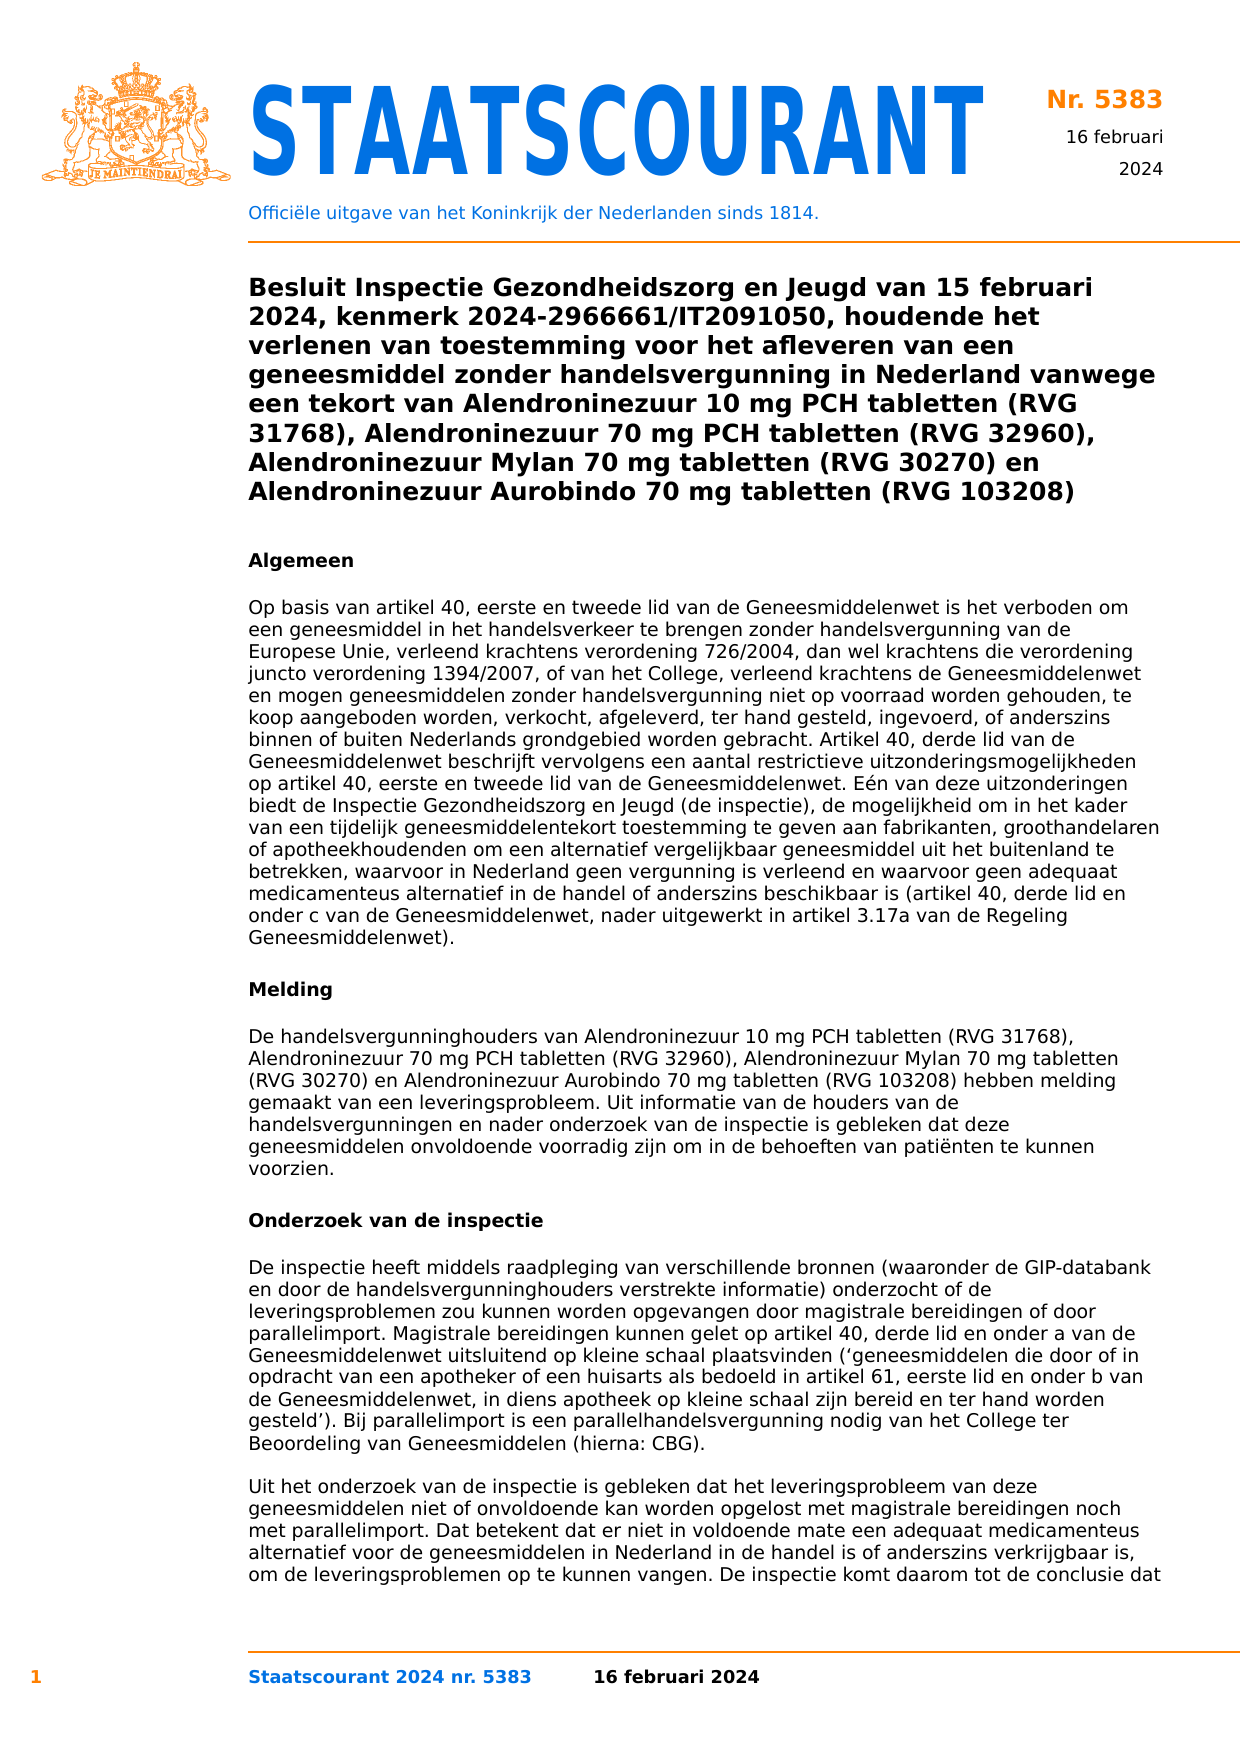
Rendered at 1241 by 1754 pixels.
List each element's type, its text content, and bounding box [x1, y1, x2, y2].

text Uit het onderzoek van de inspectie is gebleken dat het leveringsprobleem van deze geneesmiddelen niet of onvoldoende kan worden opgelost met magistrale bereidingen noch met parallelimport. Dat betekent dat er niet in voldoende mate een adequaat medicamenteus alternatief voor de geneesmiddelen in Nederland in de handel is of anderszins verkrijgbaar is, om de leveringsproblemen op te kunnen vangen. De inspectie komt daarom tot de conclusie dat [248, 1476, 1163, 1586]
table_cell Officiële uitgave van het Koninkrijk der Nederlanden sinds 1814. [248, 203, 1240, 241]
table_header Nr. 5383 [998, 62, 1240, 121]
table_header STAATSCOURANT [248, 62, 998, 203]
subtitle Besluit Inspectie Gezondheidszorg en Jeugd van 15 februari 2024, kenmerk 2024-2966661/IT2091050, houdende het verlenen van toestemming voor het afleveren van een geneesmiddel zonder handelsvergunning in Nederland vanwege een tekort van Alendroninezuur 10 mg PCH tabletten (RVG 31768), Alendroninezuur 70 mg PCH tabletten (RVG 32960), Alendroninezuur Mylan 70 mg tabletten (RVG 30270) en Alendroninezuur Aurobindo 70 mg tabletten (RVG 103208) [248, 273, 1163, 506]
text De handelsvergunninghouders van Alendroninezuur 10 mg PCH tabletten (RVG 31768), Alendroninezuur 70 mg PCH tabletten (RVG 32960), Alendroninezuur Mylan 70 mg tabletten (RVG 30270) en Alendroninezuur Aurobindo 70 mg tabletten (RVG 103208) hebben melding gemaakt van een leveringsprobleem. Uit informatie van de houders van de handelsvergunningen en nader onderzoek van de inspectie is gebleken dat deze geneesmiddelen onvoldoende voorradig zijn om in de behoeften van patiënten te kunnen voorzien. [248, 1026, 1163, 1179]
subtitle Onderzoek van de inspectie [248, 1209, 1163, 1232]
picture [41, 62, 231, 186]
subtitle Algemeen [248, 550, 1163, 572]
table_cell 16 februari [998, 121, 1240, 153]
subtitle Melding [248, 979, 1163, 1001]
table_header [25, 62, 248, 241]
text De inspectie heeft middels raadpleging van verschillende bronnen (waaronder de GIP-databank en door de handelsvergunninghouders verstrekte informatie) onderzocht of de leveringsproblemen zou kunnen worden opgevangen door magistrale bereidingen of door parallelimport. Magistrale bereidingen kunnen gelet op artikel 40, derde lid en onder a van de Geneesmiddelenwet uitsluitend op kleine schaal plaatsvinden (‘geneesmiddelen die door of in opdracht van een apotheker of een huisarts als bedoeld in artikel 61, eerste lid en onder b van de Geneesmiddelenwet, in diens apotheek op kleine schaal zijn bereid en ter hand worden gesteld’). Bij parallelimport is een parallelhandelsvergunning nodig van het College ter Beoordeling van Geneesmiddelen (hierna: CBG). [248, 1257, 1163, 1454]
table_cell 2024 [998, 153, 1240, 203]
text Op basis van artikel 40, eerste en tweede lid van de Geneesmiddelenwet is het verboden om een geneesmiddel in het handelsverkeer te brengen zonder handelsvergunning van de Europese Unie, verleend krachtens verordening 726/2004, dan wel krachtens die verordening juncto verordening 1394/2007, of van het College, verleend krachtens de Geneesmiddelenwet en mogen geneesmiddelen zonder handelsvergunning niet op voorraad worden gehouden, te koop aangeboden worden, verkocht, afgeleverd, ter hand gesteld, ingevoerd, of anderszins binnen of buiten Nederlands grondgebied worden gebracht. Artikel 40, derde lid van de Geneesmiddelenwet beschrijft vervolgens een aantal restrictieve uitzonderingsmogelijkheden op artikel 40, eerste en tweede lid van de Geneesmiddelenwet. Eén van deze uitzonderingen biedt de Inspectie Gezondheidszorg en Jeugd (de inspectie), de mogelijkheid om in het kader van een tijdelijk geneesmiddelentekort toestemming te geven aan fabrikanten, groothandelaren of apotheekhoudenden om een alternatief vergelijkbaar geneesmiddel uit het buitenland te betrekken, waarvoor in Nederland geen vergunning is verleend en waarvoor geen adequaat medicamenteus alternatief in de handel of anderszins beschikbaar is (artikel 40, derde lid en onder c van de Geneesmiddelenwet, nader uitgewerkt in artikel 3.17a van de Regeling Geneesmiddelenwet). [248, 597, 1163, 949]
